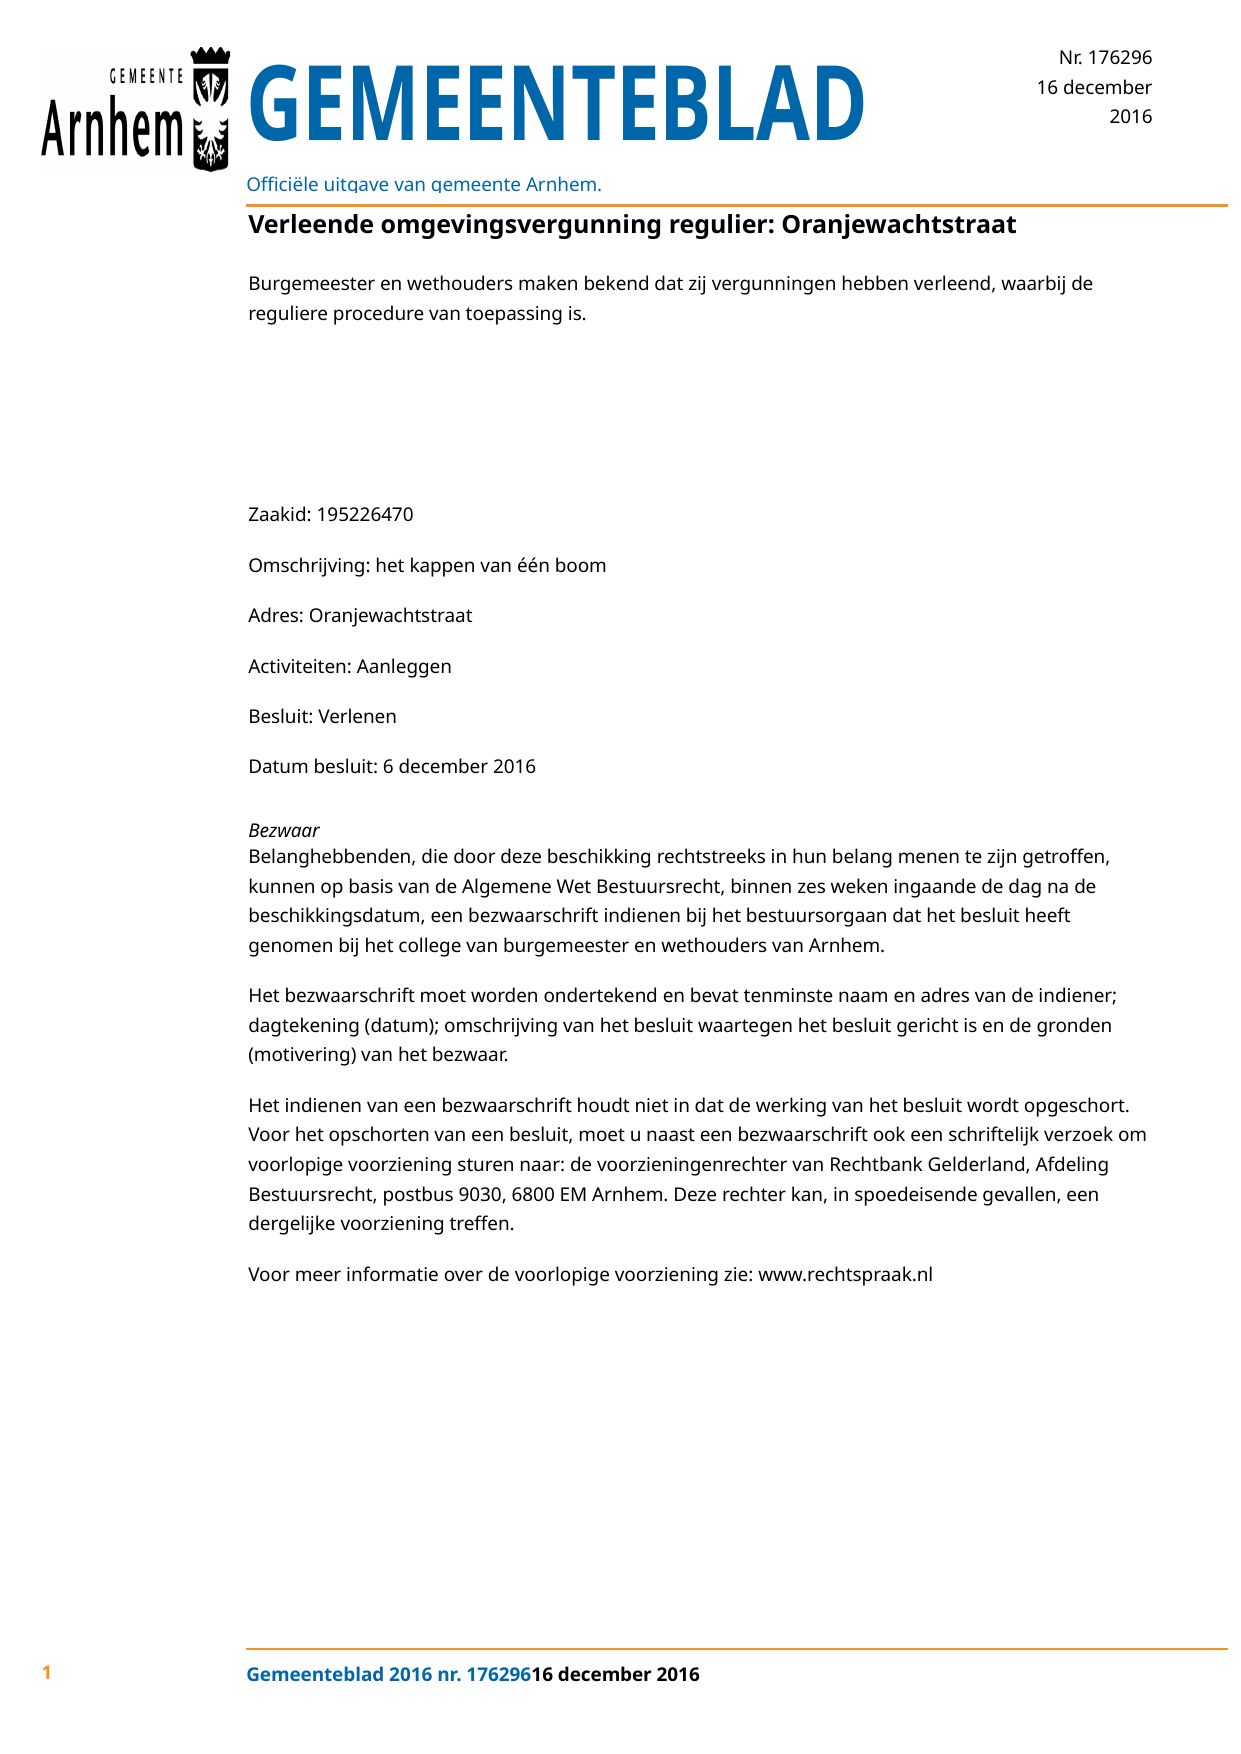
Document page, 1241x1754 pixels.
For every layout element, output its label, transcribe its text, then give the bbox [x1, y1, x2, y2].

text Belanghebbenden, die door deze beschikking rechtstreeks in hun belang menen te zijn getroffen, kunnen op basis van de Algemene Wet Bestuursrecht, binnen zes weken ingaande de dag na de beschikkingsdatum, een bezwaarschrift indienen bij het bestuursorgaan dat het besluit heeft genomen bij het college van burgemeester en wethouders van Arnhem. [248, 843, 1152, 958]
text Het indienen van een bezwaarschrift houdt niet in dat de werking van het besluit wordt opgeschort. Voor het opschorten van een besluit, moet u naast een bezwaarschrift ook een schriftelijk verzoek om voorlopige voorziening sturen naar: de voorzieningenrechter van Rechtbank Gelderland, Afdeling Bestuursrecht, postbus 9030, 6800 EM Arnhem. Deze rechter kan, in spoedeisende gevallen, een dergelijke voorziening treffen. [248, 1092, 1152, 1236]
text Activiteiten: Aanleggen [248, 653, 1152, 678]
text Besluit: Verlenen [248, 703, 1152, 729]
text Het bezwaarschrift moet worden ondertekend en bevat tenminste naam en adres van de indiener; dagtekening (datum); omschrijving van het besluit waartegen het besluit gericht is en de gronden (motivering) van het bezwaar. [248, 982, 1152, 1067]
picture [41, 47, 231, 172]
text Burgemeester en wethouders maken bekend dat zij vergunningen hebben verleend, waarbij de reguliere procedure van toepassing is. [248, 270, 1152, 326]
text Voor meer informatie over de voorlopige voorziening zie: www.rechtspraak.nl [248, 1261, 1152, 1287]
text Datum besluit: 6 december 2016 [248, 754, 1152, 779]
text Verleende omgevingsvergunning regulier: Oranjewachtstraat [248, 207, 1152, 241]
text Adres: Oranjewachtstraat [248, 602, 1152, 628]
text Bezwaar [248, 818, 1152, 843]
text Omschrijving: het kappen van één boom [248, 552, 1152, 578]
text Zaakid: 195226470 [248, 502, 1152, 527]
